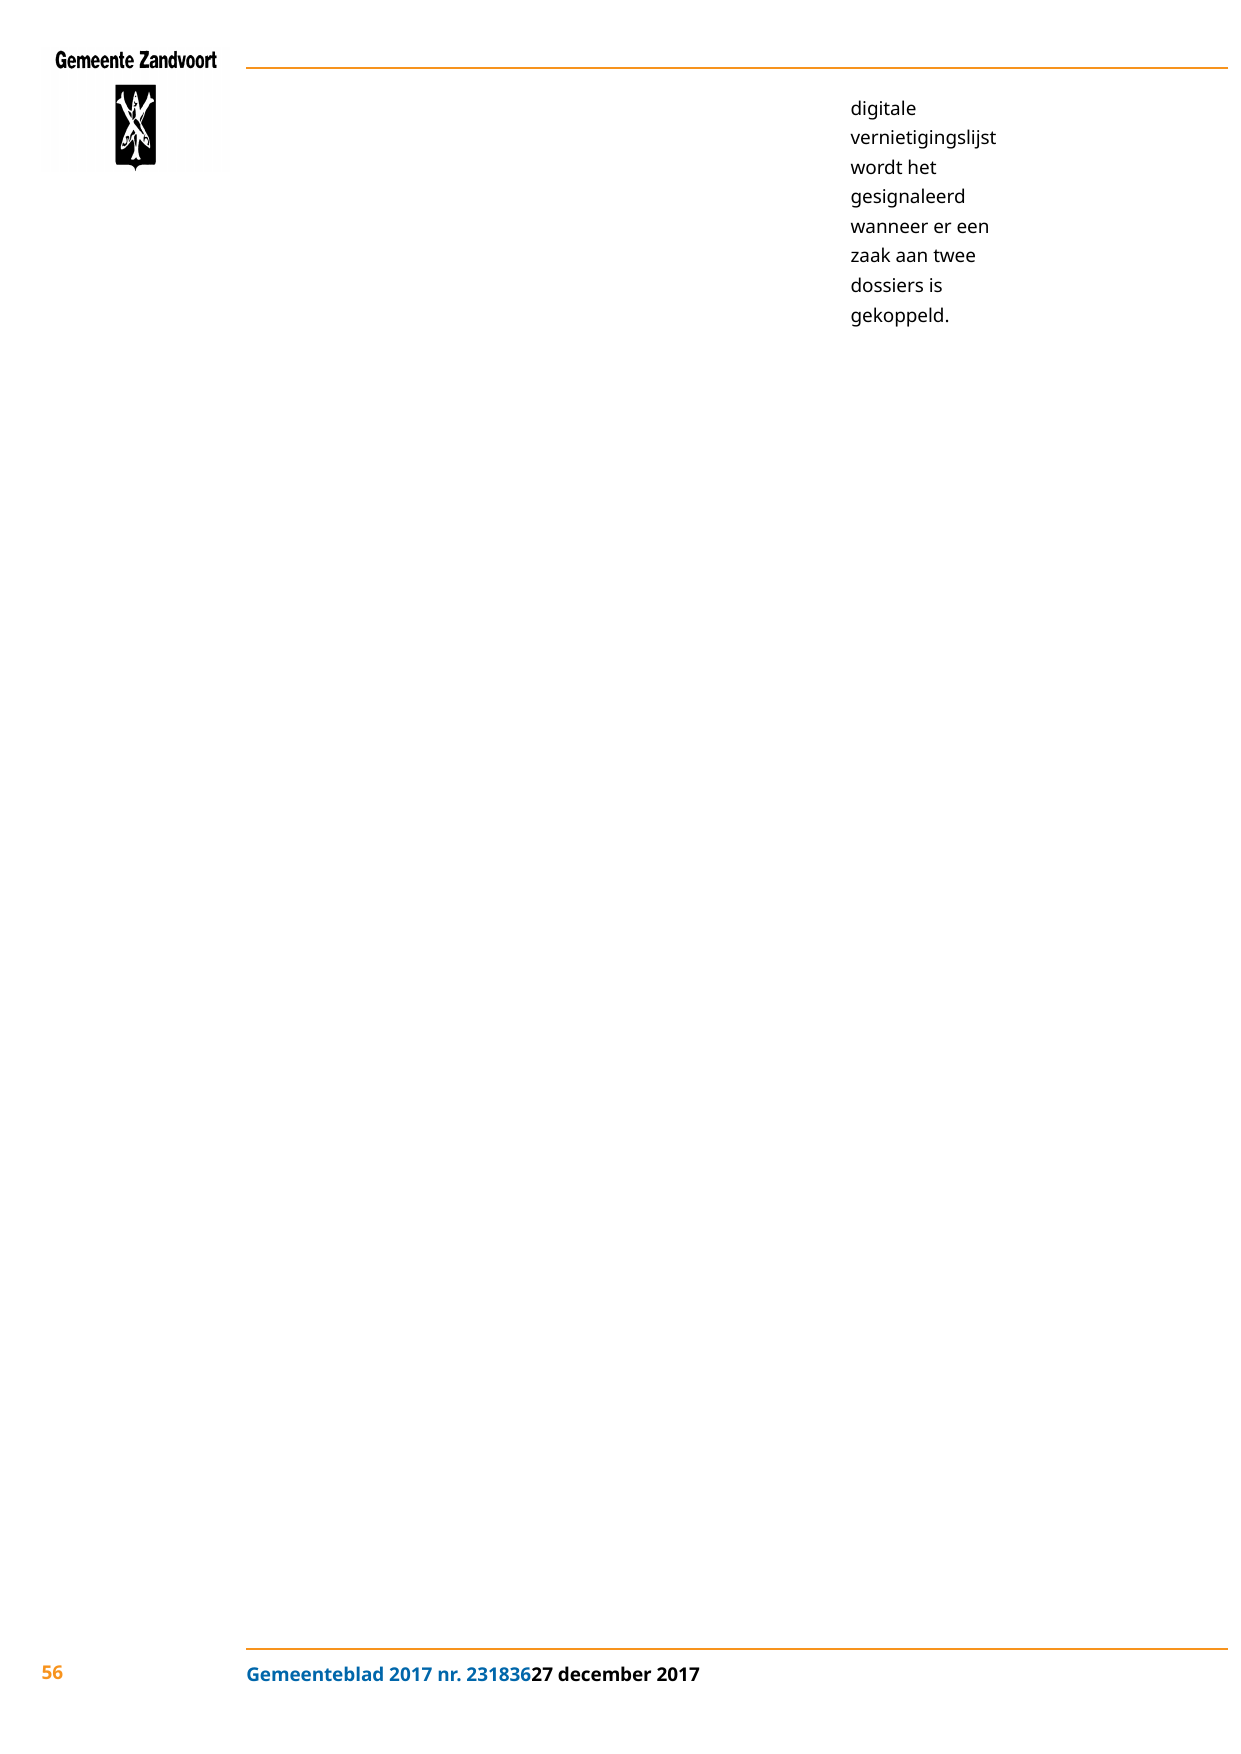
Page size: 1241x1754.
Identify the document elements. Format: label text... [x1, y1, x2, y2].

table_cell [549, 95, 700, 328]
table_cell digitale vernietigingslijst wordt het gesignaleerd wanneer er een zaak aan twee dossiers is gekoppeld. [850, 95, 1001, 328]
table_cell [1001, 95, 1152, 328]
picture [41, 47, 231, 172]
table_cell [399, 95, 549, 328]
table_cell [700, 95, 850, 328]
table_cell [248, 95, 398, 328]
